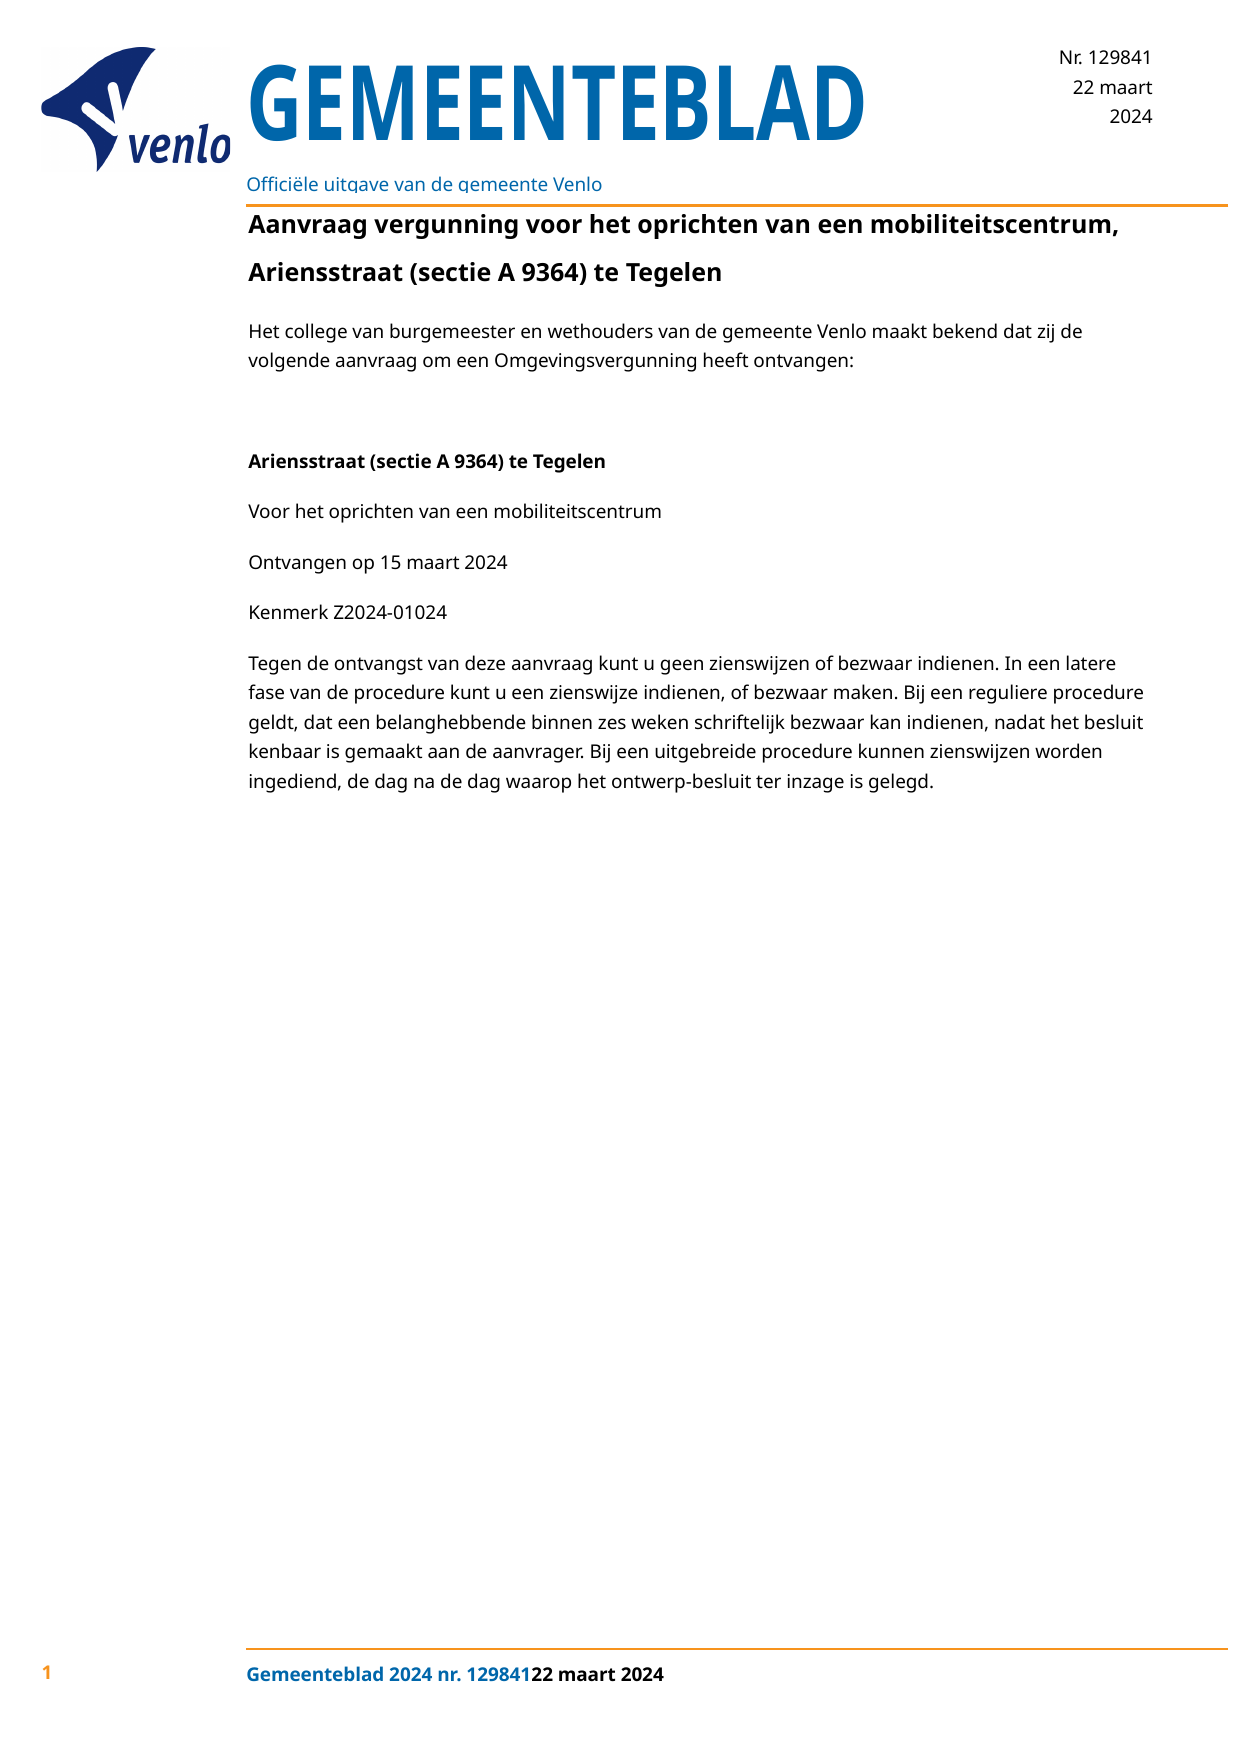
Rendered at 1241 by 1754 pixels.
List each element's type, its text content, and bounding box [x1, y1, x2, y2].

text Het college van burgemeester en wethouders van de gemeente Venlo maakt bekend dat zij de volgende aanvraag om een Omgevingsvergunning heeft ontvangen: [248, 318, 1152, 373]
text Tegen de ontvangst van deze aanvraag kunt u geen zienswijzen of bezwaar indienen. In een latere fase van de procedure kunt u een zienswijze indienen, of bezwaar maken. Bij een reguliere procedure geldt, dat een belanghebbende binnen zes weken schriftelijk bezwaar kan indienen, nadat het besluit kenbaar is gemaakt aan de aanvrager. Bij een uitgebreide procedure kunnen zienswijzen worden ingediend, de dag na de dag waarop het ontwerp-besluit ter inzage is gelegd. [248, 650, 1152, 794]
text Ontvangen op 15 maart 2024 [248, 549, 1152, 575]
picture [41, 47, 231, 172]
text Kenmerk Z2024-01024 [248, 599, 1152, 625]
text Voor het oprichten van een mobiliteitscentrum [248, 499, 1152, 524]
text Aanvraag vergunning voor het oprichten van een mobiliteitscentrum, Ariensstraat (sectie A 9364) te Tegelen [248, 207, 1152, 288]
text Ariensstraat (sectie A 9364) te Tegelen [248, 448, 1152, 474]
